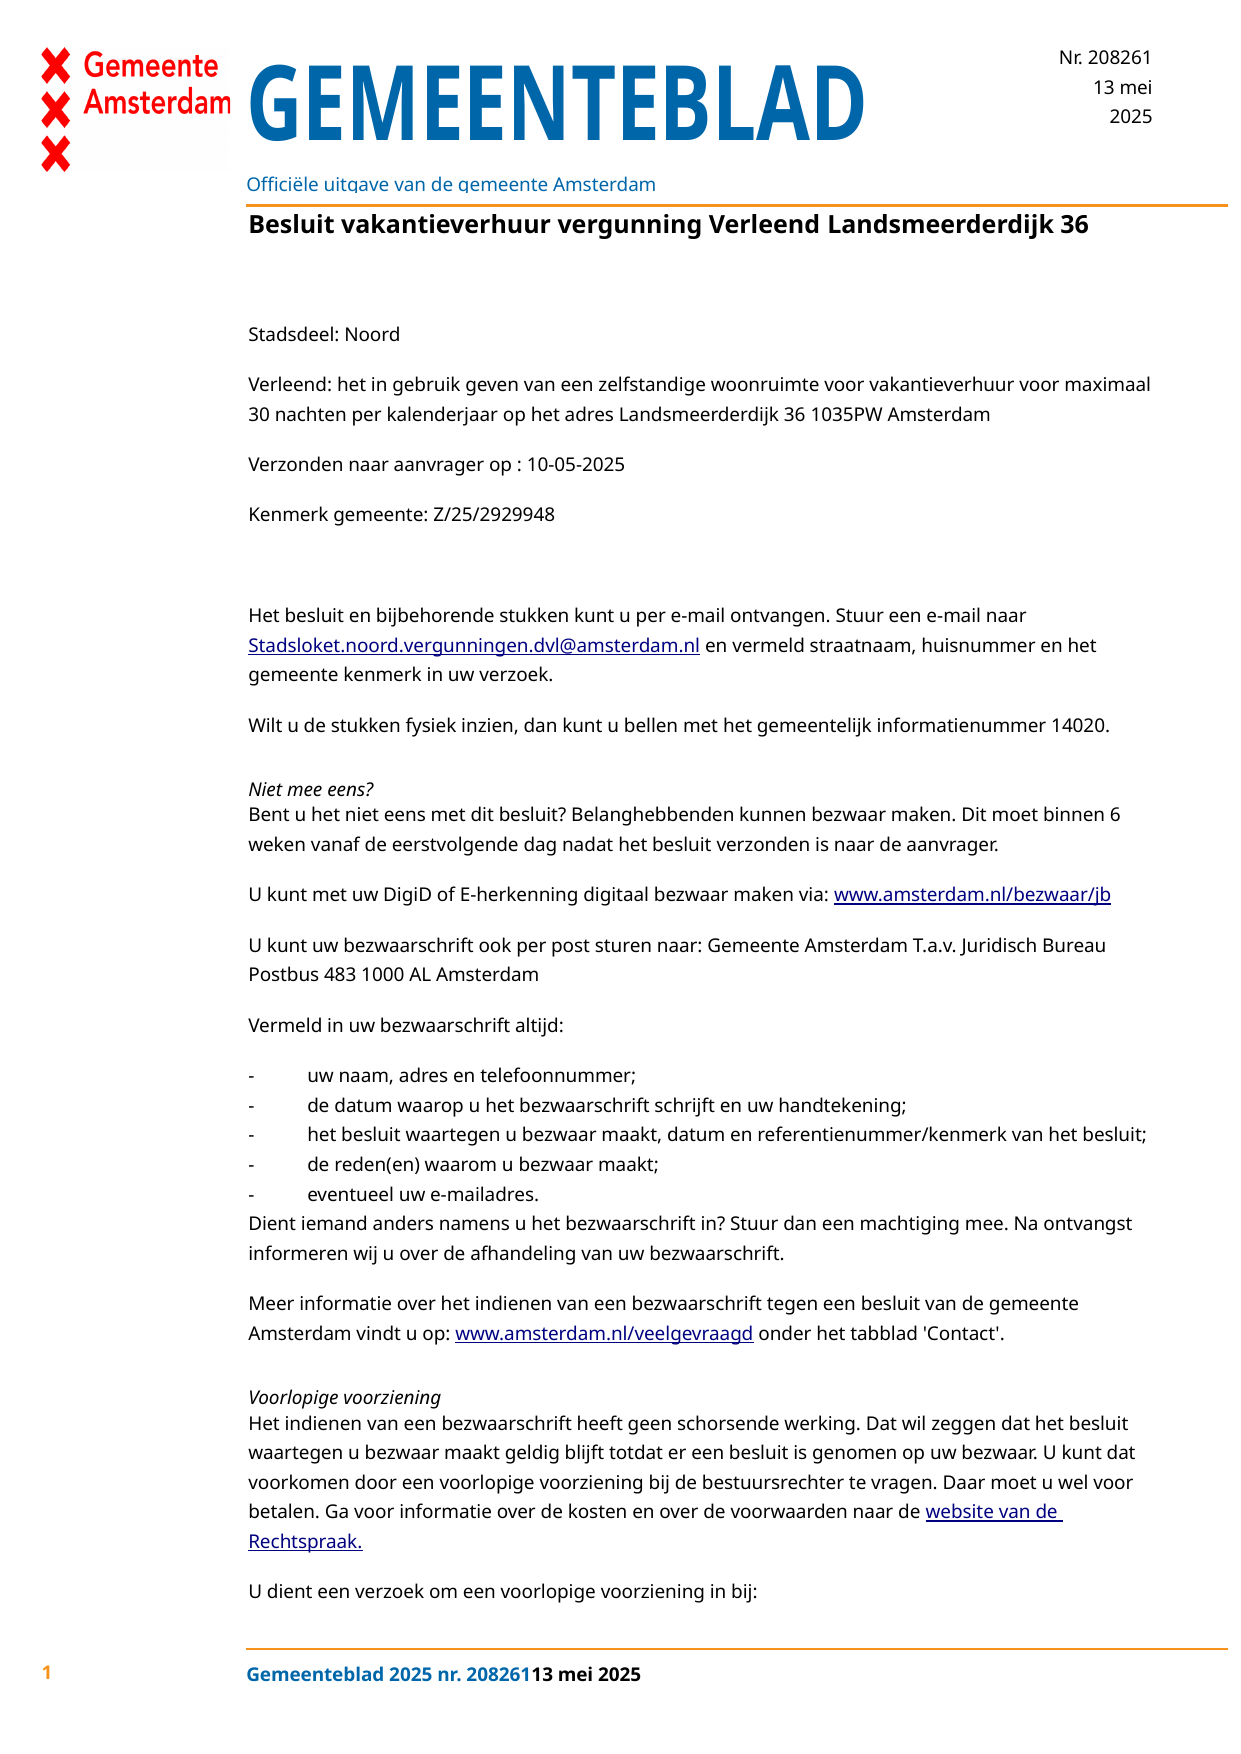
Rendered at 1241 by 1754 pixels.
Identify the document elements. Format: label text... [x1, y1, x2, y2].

list de datum waarop u het bezwaarschrift schrijft en uw handtekening; [248, 1092, 1152, 1118]
text U kunt uw bezwaarschrift ook per post sturen naar: Gemeente Amsterdam T.a.v. Juridisch Bureau Postbus 483 1000 AL Amsterdam [248, 932, 1152, 987]
list de reden(en) waarom u bezwaar maakt; [248, 1151, 1152, 1177]
text Het besluit en bijbehorende stukken kunt u per e-mail ontvangen. Stuur een e-mail naar Stadsloket.noord.vergunningen.dvl@amsterdam.nl en vermeld straatnaam, huisnummer en het gemeente kenmerk in uw verzoek. [248, 602, 1152, 687]
text Meer informatie over het indienen van een bezwaarschrift tegen een besluit van de gemeente Amsterdam vindt u op: www.amsterdam.nl/veelgevraagd onder het tabblad 'Contact'. [248, 1290, 1152, 1346]
list het besluit waartegen u bezwaar maakt, datum en referentienummer/kenmerk van het besluit; [248, 1122, 1152, 1147]
text Stadsdeel: Noord [248, 321, 1152, 346]
text Verleend: het in gebruik geven van een zelfstandige woonruimte voor vakantieverhuur voor maximaal 30 nachten per kalenderjaar op het adres Landsmeerderdijk 36 1035PW Amsterdam [248, 371, 1152, 426]
list eventueel uw e-mailadres. [248, 1181, 1152, 1207]
text Kenmerk gemeente: Z/25/2929948 [248, 502, 1152, 527]
text U kunt met uw DigiD of E-herkenning digitaal bezwaar maken via: www.amsterdam.nl/bezwaar/jb [248, 882, 1152, 907]
text Het indienen van een bezwaarschrift heeft geen schorsende werking. Dat wil zeggen dat het besluit waartegen u bezwaar maakt geldig blijft totdat er een besluit is genomen op uw bezwaar. U kunt dat voorkomen door een voorlopige voorziening bij de bestuursrechter te vragen. Daar moet u wel voor betalen. Ga voor informatie over de kosten en over de voorwaarden naar de website van de Rechtspraak. [248, 1410, 1152, 1554]
text Dient iemand anders namens u het bezwaarschrift in? Stuur dan een machtiging mee. Na ontvangst informeren wij u over de afhandeling van uw bezwaarschrift. [248, 1210, 1152, 1266]
text Vermeld in uw bezwaarschrift altijd: [248, 1012, 1152, 1038]
picture [41, 47, 231, 172]
text Besluit vakantieverhuur vergunning Verleend Landsmeerderdijk 36 [248, 207, 1152, 241]
text U dient een verzoek om een voorlopige voorziening in bij: [248, 1578, 1152, 1604]
text Bent u het niet eens met dit besluit? Belanghebbenden kunnen bezwaar maken. Dit moet binnen 6 weken vanaf de eerstvolgende dag nadat het besluit verzonden is naar de aanvrager. [248, 802, 1152, 857]
text Wilt u de stukken fysiek inzien, dan kunt u bellen met het gemeentelijk informatienummer 14020. [248, 712, 1152, 738]
text Niet mee eens? [248, 776, 1152, 802]
text Voorlopige voorziening [248, 1384, 1152, 1410]
list uw naam, adres en telefoonnummer; [248, 1062, 1152, 1088]
text Verzonden naar aanvrager op : 10-05-2025 [248, 451, 1152, 477]
